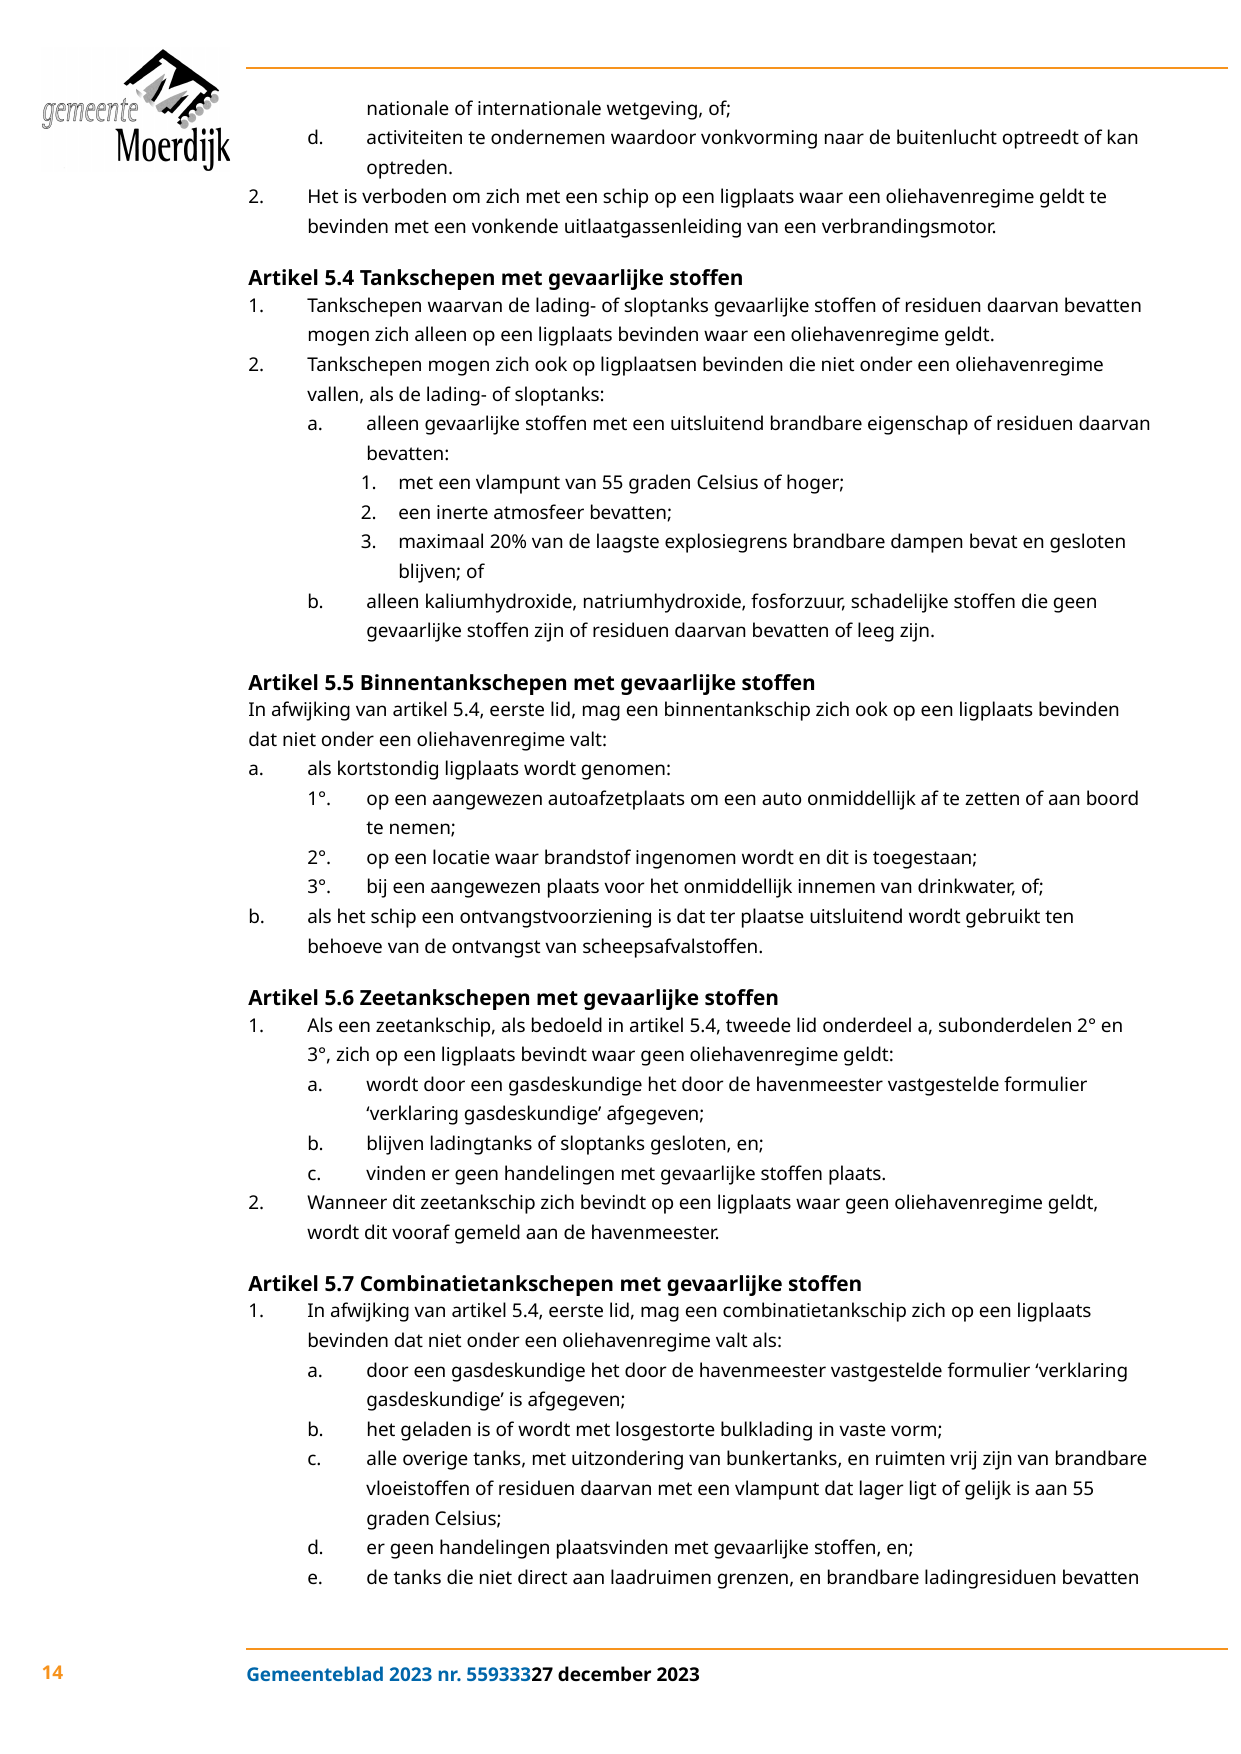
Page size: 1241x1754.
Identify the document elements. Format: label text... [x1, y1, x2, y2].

list Wanneer dit zeetankschip zich bevindt op een ligplaats waar geen oliehavenregime geldt, wordt dit vooraf gemeld aan de havenmeester. [248, 1189, 1152, 1244]
text Artikel 5.6 Zeetankschepen met gevaarlijke stoffen [248, 983, 1152, 1012]
text In afwijking van artikel 5.4, eerste lid, mag een binnentankschip zich ook op een ligplaats bevinden dat niet onder een oliehavenregime valt: [248, 696, 1152, 752]
list vinden er geen handelingen met gevaarlijke stoffen plaats. [307, 1160, 1152, 1185]
text Artikel 5.5 Binnentankschepen met gevaarlijke stoffen [248, 668, 1152, 696]
list activiteiten te ondernemen waardoor vonkvorming naar de buitenlucht optreedt of kan optreden. [307, 124, 1152, 180]
list als het schip een ontvangstvoorziening is dat ter plaatse uitsluitend wordt gebruikt ten behoeve van de ontvangst van scheepsafvalstoffen. [248, 903, 1152, 959]
list alleen gevaarlijke stoffen met een uitsluitend brandbare eigenschap of residuen daarvan bevatten: [307, 410, 1152, 466]
list Tankschepen mogen zich ook op ligplaatsen bevinden die niet onder een oliehavenregime vallen, als de lading- of sloptanks: [248, 351, 1152, 406]
list alle overige tanks, met uitzondering van bunkertanks, en ruimten vrij zijn van brandbare vloeistoffen of residuen daarvan met een vlampunt dat lager ligt of gelijk is aan 55 graden Celsius; [307, 1446, 1152, 1531]
list een inerte atmosfeer bevatten; [361, 499, 1152, 525]
list op een aangewezen autoafzetplaats om een auto onmiddellijk af te zetten of aan boord te nemen; [307, 785, 1152, 840]
list Tankschepen waarvan de lading- of sloptanks gevaarlijke stoffen of residuen daarvan bevatten mogen zich alleen op een ligplaats bevinden waar een oliehavenregime geldt. [248, 292, 1152, 347]
picture [41, 47, 231, 172]
text Artikel 5.4 Tankschepen met gevaarlijke stoffen [248, 263, 1152, 292]
list Het is verboden om zich met een schip op een ligplaats waar een oliehavenregime geldt te bevinden met een vonkende uitlaatgassenleiding van een verbrandingsmotor. [248, 183, 1152, 239]
list maximaal 20% van de laagste explosiegrens brandbare dampen bevat en gesloten blijven; of [361, 529, 1152, 584]
list op een locatie waar brandstof ingenomen wordt en dit is toegestaan; [307, 844, 1152, 870]
list In afwijking van artikel 5.4, eerste lid, mag een combinatietankschip zich op een ligplaats bevinden dat niet onder een oliehavenregime valt als: [248, 1298, 1152, 1353]
list Als een zeetankschip, als bedoeld in artikel 5.4, tweede lid onderdeel a, subonderdelen 2° en 3°, zich op een ligplaats bevindt waar geen oliehavenregime geldt: [248, 1012, 1152, 1067]
text Artikel 5.7 Combinatietankschepen met gevaarlijke stoffen [248, 1269, 1152, 1298]
list door een gasdeskundige het door de havenmeester vastgestelde formulier ‘verklaring gasdeskundige’ is afgegeven; [307, 1357, 1152, 1412]
list wordt door een gasdeskundige het door de havenmeester vastgestelde formulier ‘verklaring gasdeskundige’ afgegeven; [307, 1071, 1152, 1126]
list als kortstondig ligplaats wordt genomen: [248, 755, 1152, 781]
list het geladen is of wordt met losgestorte bulklading in vaste vorm; [307, 1416, 1152, 1442]
list bij een aangewezen plaats voor het onmiddellijk innemen van drinkwater, of; [307, 874, 1152, 899]
list nationale of internationale wetgeving, of; [307, 95, 1152, 121]
list alleen kaliumhydroxide, natriumhydroxide, fosforzuur, schadelijke stoffen die geen gevaarlijke stoffen zijn of residuen daarvan bevatten of leeg zijn. [307, 588, 1152, 643]
list blijven ladingtanks of sloptanks gesloten, en; [307, 1130, 1152, 1156]
list de tanks die niet direct aan laadruimen grenzen, en brandbare ladingresiduen bevatten [307, 1564, 1152, 1590]
list er geen handelingen plaatsvinden met gevaarlijke stoffen, en; [307, 1534, 1152, 1560]
list met een vlampunt van 55 graden Celsius of hoger; [361, 469, 1152, 495]
